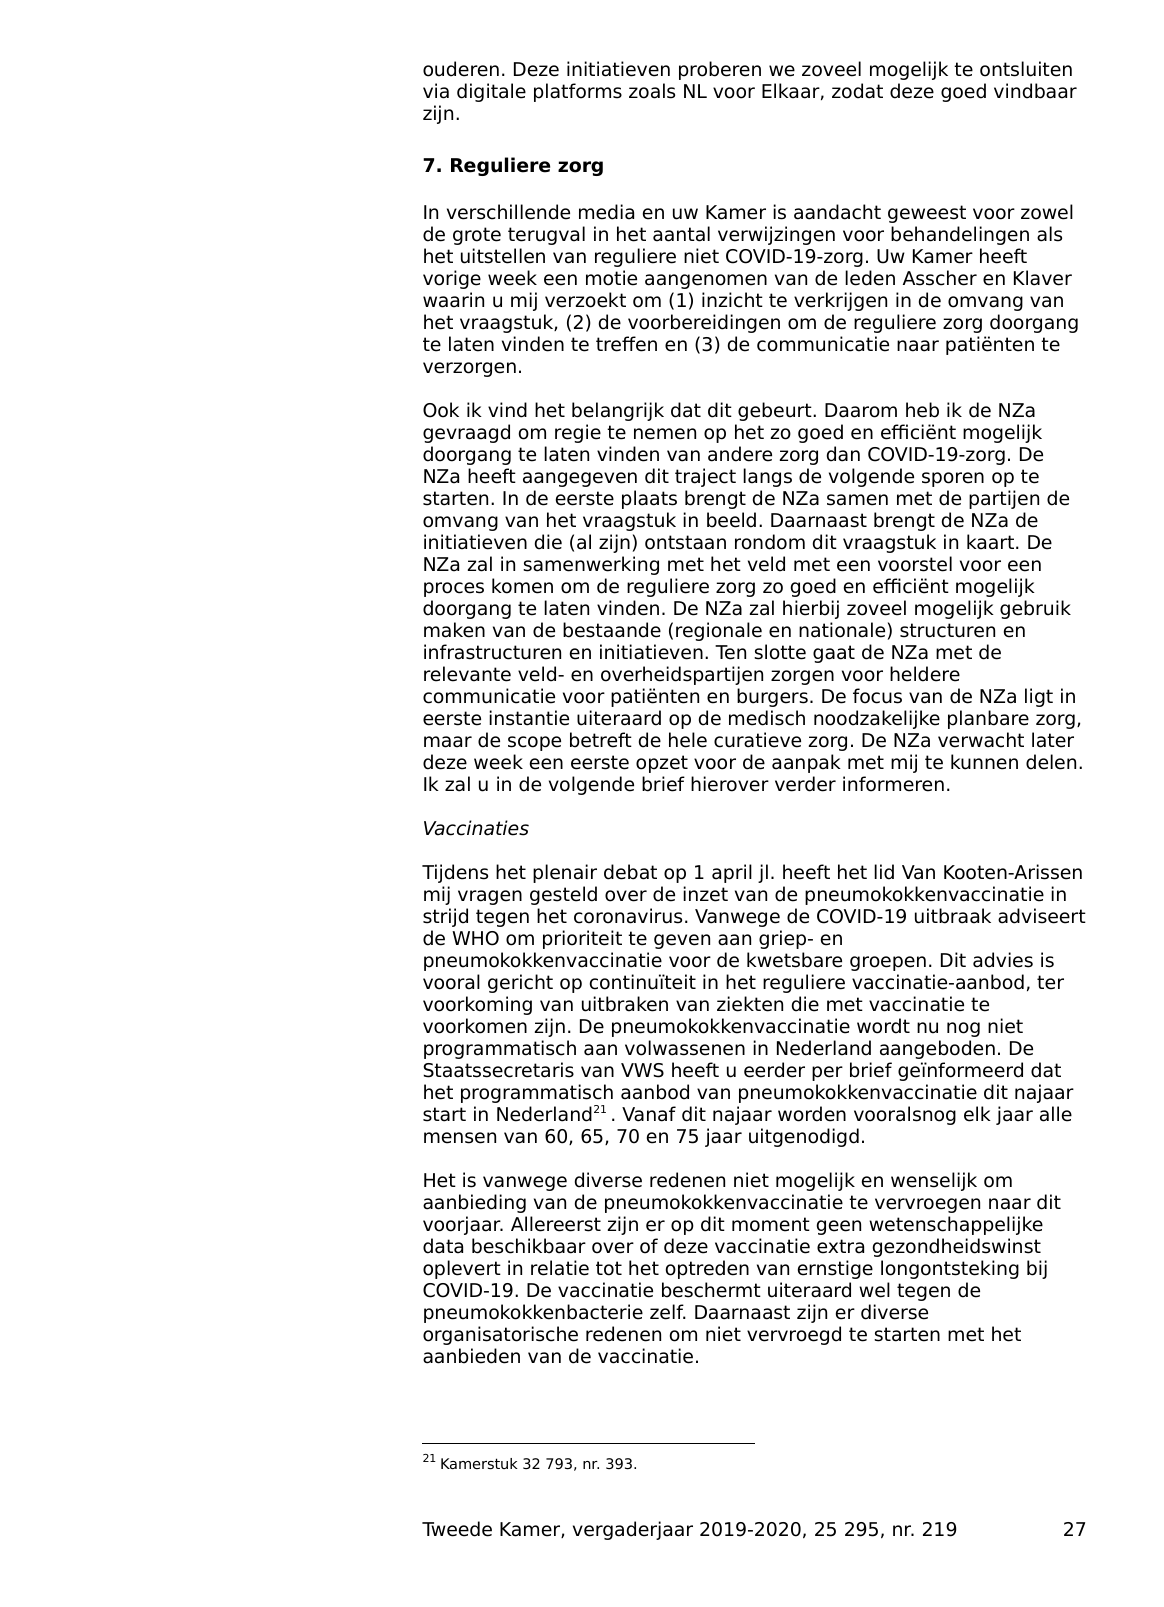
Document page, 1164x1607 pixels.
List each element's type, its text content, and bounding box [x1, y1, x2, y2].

subtitle 7. Reguliere zorg [422, 155, 1087, 177]
text Kamerstuk 32 793, nr. 393. [422, 1452, 1087, 1474]
text In verschillende media en uw Kamer is aandacht geweest voor zowel de grote terugval in het aantal verwijzingen voor behandelingen als het uitstellen van reguliere niet COVID-19-zorg. Uw Kamer heeft vorige week een motie aangenomen van de leden Asscher en Klaver waarin u mij verzoekt om (1) inzicht te verkrijgen in de omvang van het vraagstuk, (2) de voorbereidingen om de reguliere zorg doorgang te laten vinden te treffen en (3) de communicatie naar patiënten te verzorgen. [422, 202, 1087, 378]
text ouderen. Deze initiatieven proberen we zoveel mogelijk te ontsluiten via digitale platforms zoals NL voor Elkaar, zodat deze goed vindbaar zijn. [422, 59, 1087, 125]
text Het is vanwege diverse redenen niet mogelijk en wenselijk om aanbieding van de pneumokokkenvaccinatie te vervroegen naar dit voorjaar. Allereerst zijn er op dit moment geen wetenschappelijke data beschikbaar over of deze vaccinatie extra gezondheidswinst oplevert in relatie tot het optreden van ernstige longontsteking bij COVID-19. De vaccinatie beschermt uiteraard wel tegen de pneumokokkenbacterie zelf. Daarnaast zijn er diverse organisatorische redenen om niet vervroegd te starten met het aanbieden van de vaccinatie. [422, 1170, 1087, 1368]
text Tijdens het plenair debat op 1 april jl. heeft het lid Van Kooten-Arissen mij vragen gesteld over de inzet van de pneumokokkenvaccinatie in strijd tegen het coronavirus. Vanwege de COVID-19 uitbraak adviseert de WHO om prioriteit te geven aan griep- en pneumokokkenvaccinatie voor de kwetsbare groepen. Dit advies is vooral gericht op continuïteit in het reguliere vaccinatie-aanbod, ter voorkoming van uitbraken van ziekten die met vaccinatie te voorkomen zijn. De pneumokokkenvaccinatie wordt nu nog niet programmatisch aan volwassenen in Nederland aangeboden. De Staatssecretaris van VWS heeft u eerder per brief geïnformeerd dat het programmatisch aanbod van pneumokokkenvaccinatie dit najaar start in Nederland. Vanaf dit najaar worden vooralsnog elk jaar alle mensen van 60, 65, 70 en 75 jaar uitgenodigd. [422, 862, 1087, 1148]
subtitle Vaccinaties [422, 818, 1087, 840]
text Ook ik vind het belangrijk dat dit gebeurt. Daarom heb ik de NZa gevraagd om regie te nemen op het zo goed en efficiënt mogelijk doorgang te laten vinden van andere zorg dan COVID-19-zorg. De NZa heeft aangegeven dit traject langs de volgende sporen op te starten. In de eerste plaats brengt de NZa samen met de partijen de omvang van het vraagstuk in beeld. Daarnaast brengt de NZa de initiatieven die (al zijn) ontstaan rondom dit vraagstuk in kaart. De NZa zal in samenwerking met het veld met een voorstel voor een proces komen om de reguliere zorg zo goed en efficiënt mogelijk doorgang te laten vinden. De NZa zal hierbij zoveel mogelijk gebruik maken van de bestaande (regionale en nationale) structuren en infrastructuren en initiatieven. Ten slotte gaat de NZa met de relevante veld- en overheidspartijen zorgen voor heldere communicatie voor patiënten en burgers. De focus van de NZa ligt in eerste instantie uiteraard op de medisch noodzakelijke planbare zorg, maar de scope betreft de hele curatieve zorg. De NZa verwacht later deze week een eerste opzet voor de aanpak met mij te kunnen delen. Ik zal u in de volgende brief hierover verder informeren. [422, 400, 1087, 796]
